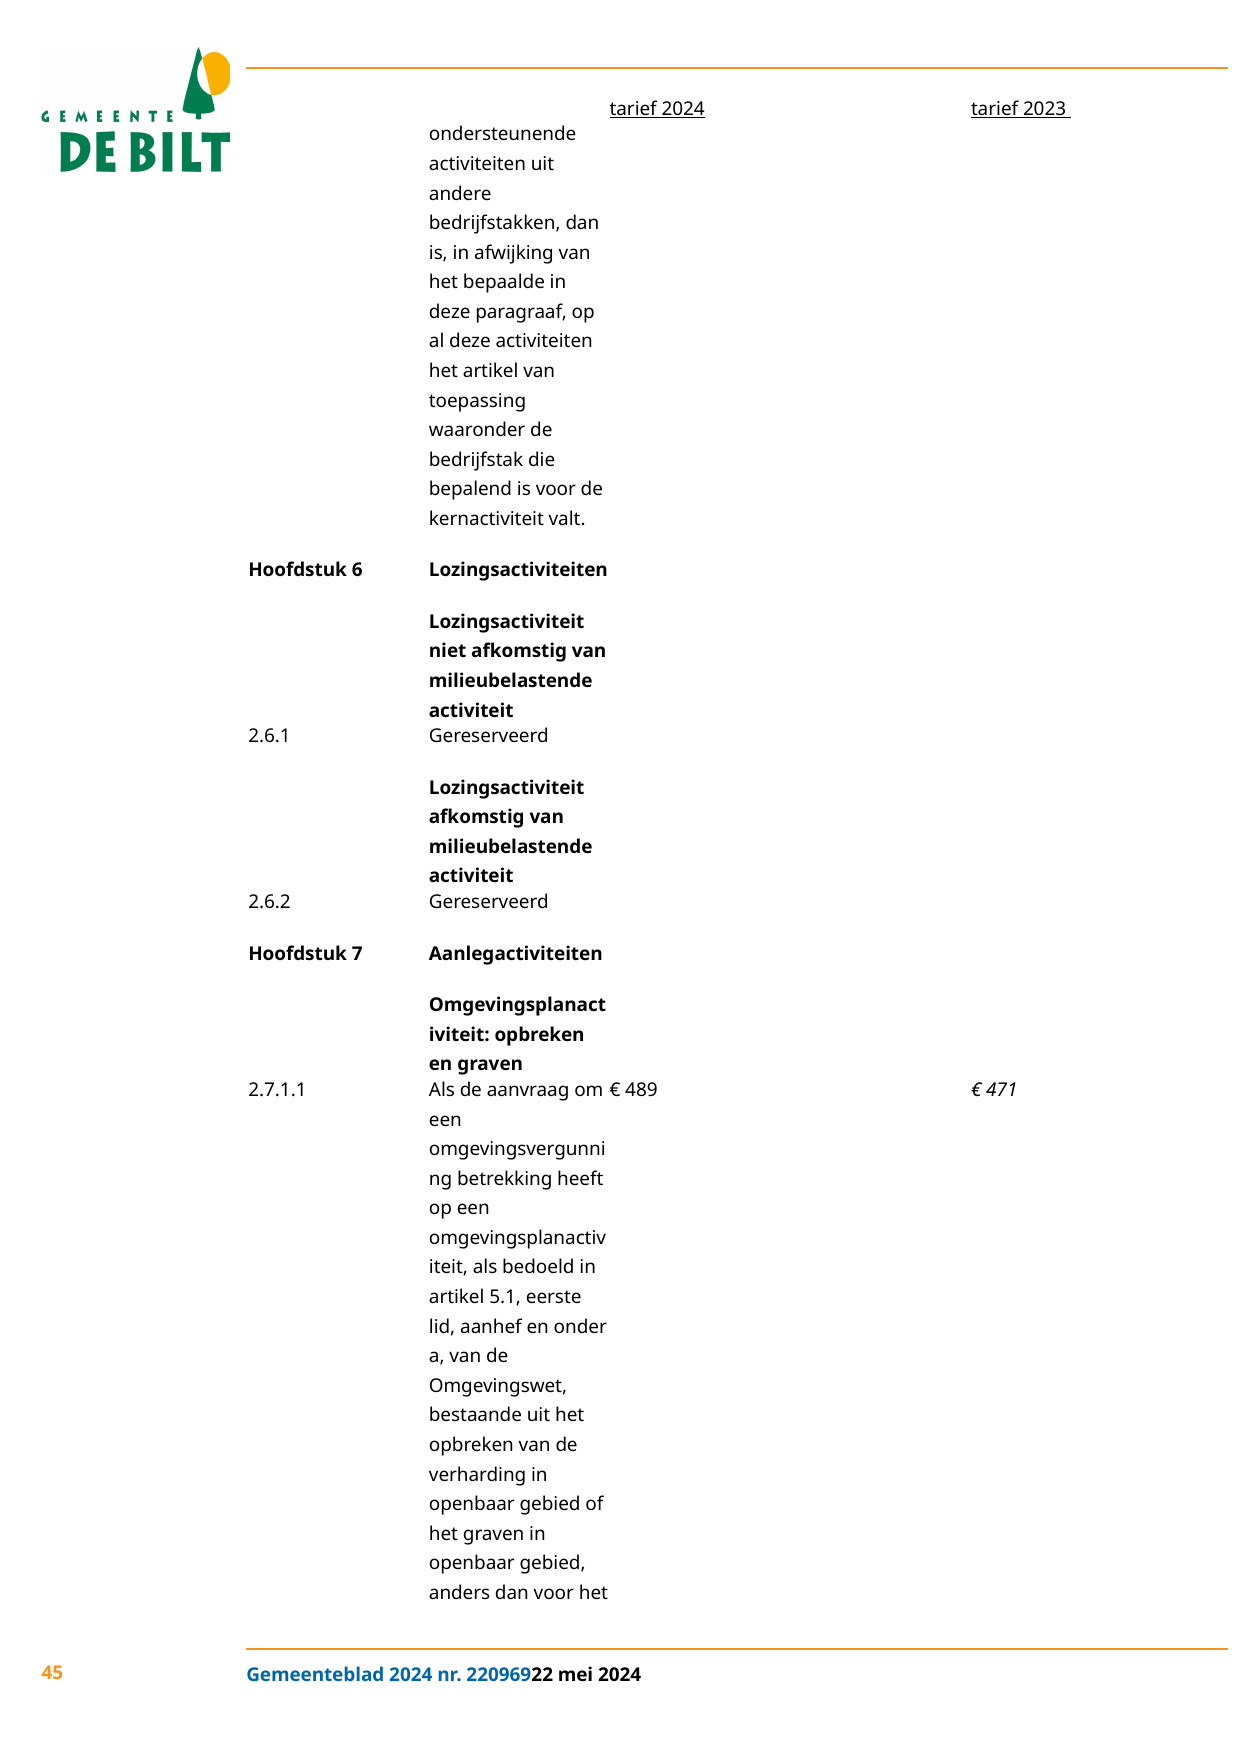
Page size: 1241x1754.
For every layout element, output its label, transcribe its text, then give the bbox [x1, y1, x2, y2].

table_cell Hoofdstuk 7 [248, 940, 429, 966]
table_cell [971, 121, 1152, 531]
table_cell [971, 991, 1152, 1076]
picture [41, 47, 231, 172]
table_cell [971, 966, 1152, 991]
table_cell Lozingsactiviteit afkomstig van milieubelastende activiteit [429, 774, 609, 888]
table_cell [609, 121, 971, 531]
table_cell [971, 531, 1152, 557]
table_cell [609, 774, 971, 888]
table_cell Lozingsactiviteit niet afkomstig van milieubelastende activiteit [429, 608, 609, 722]
table_cell Aanlegactiviteiten [429, 940, 609, 966]
table_cell [248, 531, 429, 557]
table_cell 2.6.2 [248, 889, 429, 914]
table_cell [248, 121, 429, 531]
table_cell ondersteunende activiteiten uit andere bedrijfstakken, dan is, in afwijking van het bepaalde in deze paragraaf, op al deze activiteiten het artikel van toepassing waaronder de bedrijfstak die bepalend is voor de kernactiviteit valt. [429, 121, 609, 531]
table_cell [971, 914, 1152, 940]
table_cell [248, 748, 429, 774]
table_cell [971, 582, 1152, 608]
table_cell [248, 608, 429, 722]
table_cell [429, 914, 609, 940]
table_cell 2.6.1 [248, 723, 429, 748]
table_cell [971, 748, 1152, 774]
table_cell Lozingsactiviteiten [429, 557, 609, 582]
table_cell [971, 608, 1152, 722]
table_cell [609, 582, 971, 608]
table_cell [248, 774, 429, 888]
table_cell [609, 966, 971, 991]
table_header [248, 95, 429, 121]
table_cell Als de aanvraag om een omgevingsvergunning betrekking heeft op een omgevingsplanactiviteit, als bedoeld in artikel 5.1, eerste lid, aanhef en onder a, van de Omgevingswet, bestaande uit het opbreken van de verharding in openbaar gebied of het graven in openbaar gebied, anders dan voor het [429, 1076, 609, 1605]
table_cell [609, 748, 971, 774]
table_cell [971, 774, 1152, 888]
table_cell € 471 [971, 1076, 1152, 1605]
table_cell [971, 557, 1152, 582]
table_cell [248, 914, 429, 940]
table_cell [609, 608, 971, 722]
table_cell [609, 914, 971, 940]
table_cell 2.7.1.1 [248, 1076, 429, 1605]
table_cell [429, 748, 609, 774]
table_cell [609, 531, 971, 557]
table_cell [609, 940, 971, 966]
table_cell € 489 [609, 1076, 971, 1605]
table_cell [248, 582, 429, 608]
table_cell [971, 889, 1152, 914]
table_cell [248, 966, 429, 991]
table_cell Gereserveerd [429, 723, 609, 748]
table_cell [429, 966, 609, 991]
table_cell Gereserveerd [429, 889, 609, 914]
table_cell [248, 991, 429, 1076]
table_header tarief 2023 [971, 95, 1152, 121]
table_cell [429, 582, 609, 608]
table_cell [609, 723, 971, 748]
table_cell [971, 940, 1152, 966]
table_cell [609, 991, 971, 1076]
table_cell [429, 531, 609, 557]
table_header tarief 2024 [609, 95, 971, 121]
table_cell [609, 557, 971, 582]
table_cell [609, 889, 971, 914]
table_cell [971, 723, 1152, 748]
table_header [429, 95, 609, 121]
table_cell Hoofdstuk 6 [248, 557, 429, 582]
table_cell Omgevingsplanactiviteit: opbreken en graven [429, 991, 609, 1076]
